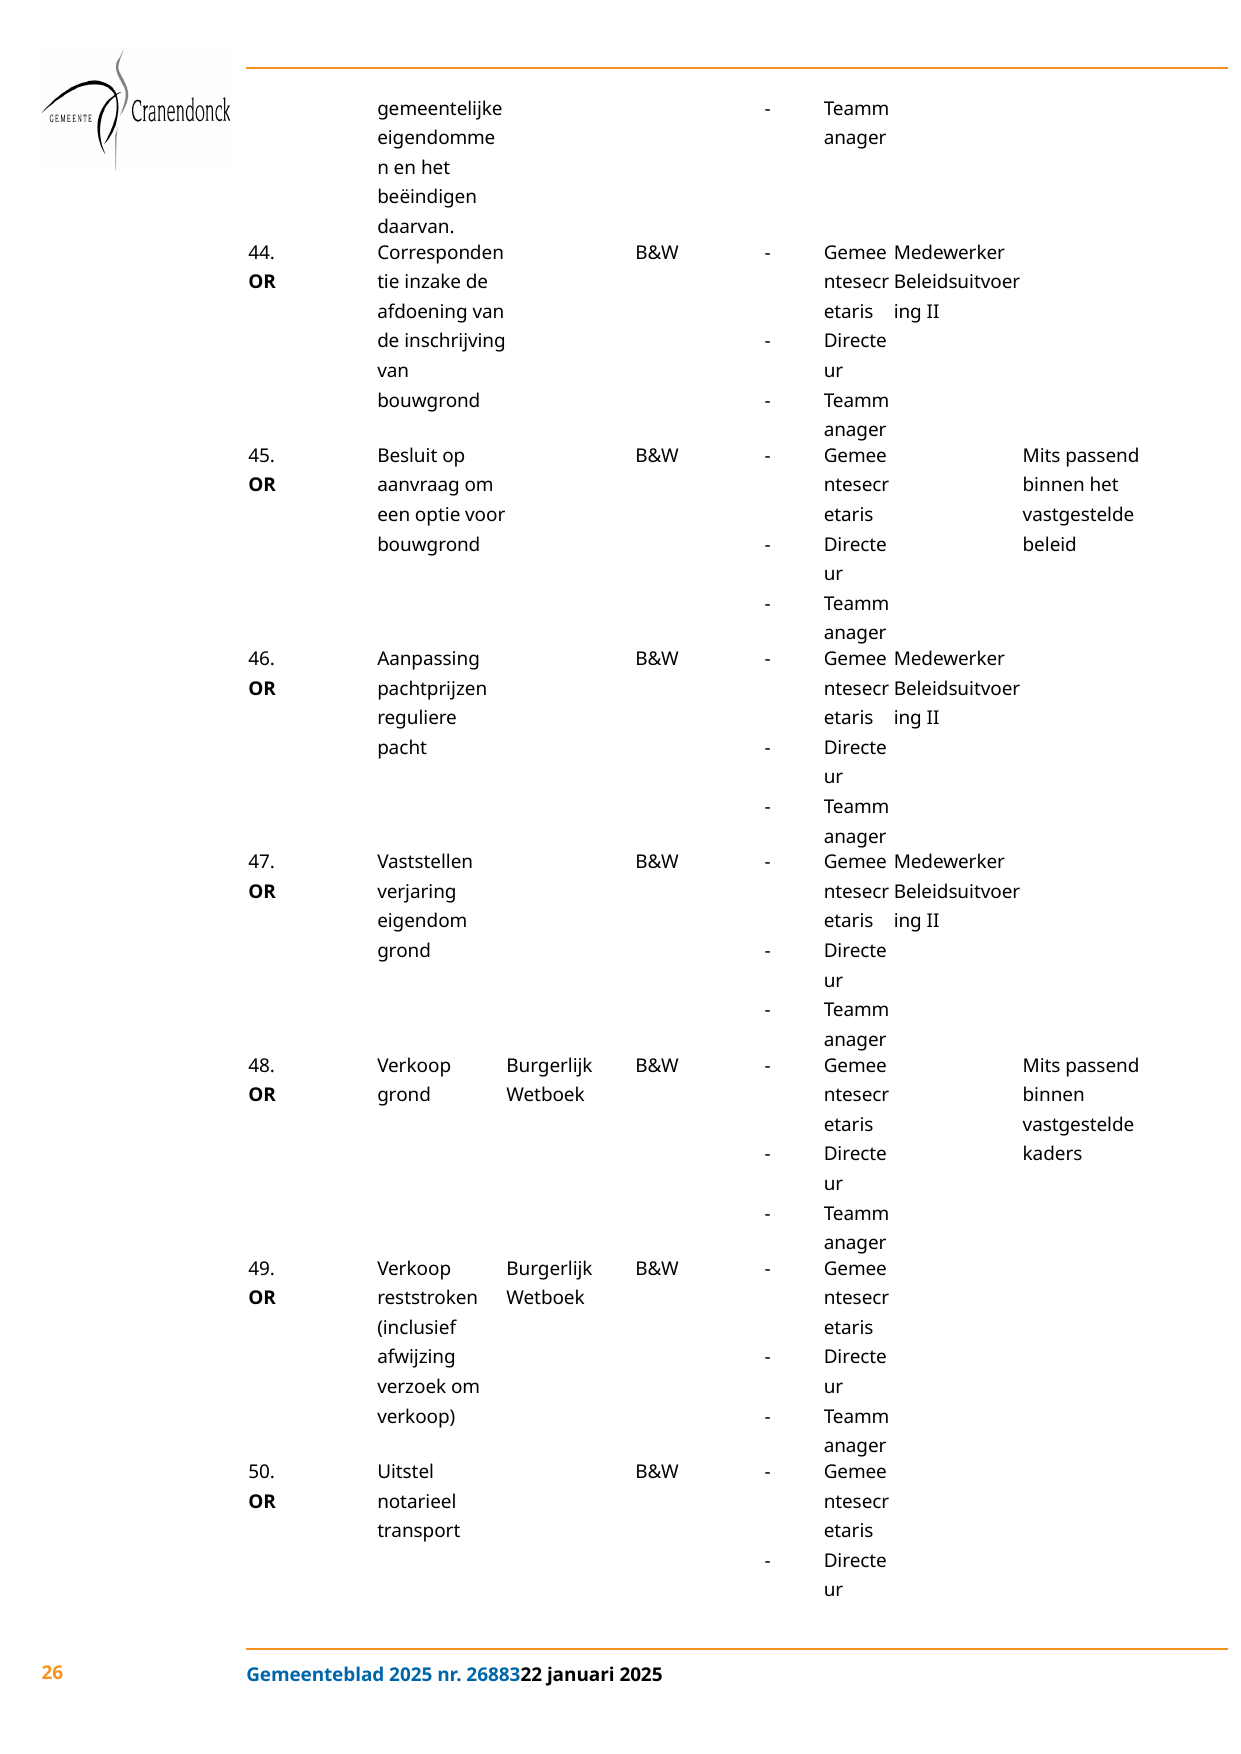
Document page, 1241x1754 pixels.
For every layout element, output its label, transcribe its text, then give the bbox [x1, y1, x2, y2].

table_cell B&W [635, 645, 764, 848]
table_cell Aanpassing pachtprijzen reguliere pacht [377, 645, 506, 848]
table_cell Uitstel notarieel transport [377, 1458, 506, 1602]
table_cell [1023, 1458, 1152, 1602]
table_cell [506, 95, 635, 239]
table_cell 45. OR [248, 442, 377, 645]
table_cell Medewerker Beleidsuitvoering II [894, 239, 1022, 442]
table_cell 48. OR [248, 1052, 377, 1255]
table_cell Medewerker Beleidsuitvoering II [894, 849, 1022, 1052]
table_cell [506, 849, 635, 1052]
table_cell [1023, 95, 1152, 239]
table_cell [635, 95, 764, 239]
table_cell Gemeentesecretaris Directeur Teammanager [764, 442, 893, 645]
table_cell [506, 645, 635, 848]
table_cell [1023, 849, 1152, 1052]
table_cell 44. OR [248, 239, 377, 442]
table_cell B&W [635, 442, 764, 645]
table_cell Verkoop reststroken (inclusief afwijzing verzoek om verkoop) [377, 1255, 506, 1458]
table_cell B&W [635, 239, 764, 442]
table_cell [506, 1458, 635, 1602]
table_cell 46. OR [248, 645, 377, 848]
table_cell [1023, 239, 1152, 442]
table_cell Burgerlijk Wetboek [506, 1255, 635, 1458]
table_cell [506, 442, 635, 645]
table_cell [248, 95, 377, 239]
table_cell gemeentelijke eigendommen en het beëindigen daarvan. [377, 95, 506, 239]
table_cell Gemeentesecretaris Directeur Teammanager [764, 1255, 893, 1458]
table_cell [506, 239, 635, 442]
table_cell Mits passend binnen het vastgestelde beleid [1023, 442, 1152, 645]
table_cell Vaststellen verjaring eigendom grond [377, 849, 506, 1052]
table_cell 49. OR [248, 1255, 377, 1458]
table_cell [1023, 645, 1152, 848]
table_cell [894, 95, 1022, 239]
table_cell Teammanager [764, 95, 893, 239]
table_cell [894, 442, 1022, 645]
table_cell Mits passend binnen vastgestelde kaders [1023, 1052, 1152, 1255]
table_cell 50. OR [248, 1458, 377, 1602]
table_cell [894, 1458, 1022, 1602]
table_cell Gemeentesecretaris Directeur Teammanager [764, 849, 893, 1052]
table_cell Gemeentesecretaris Directeur Teammanager [764, 1052, 893, 1255]
table_cell Correspondentie inzake de afdoening van de inschrijving van bouwgrond [377, 239, 506, 442]
picture [41, 47, 231, 172]
table_cell Besluit op aanvraag om een optie voor bouwgrond [377, 442, 506, 645]
table_cell B&W [635, 1052, 764, 1255]
table_cell 47. OR [248, 849, 377, 1052]
table_cell [894, 1052, 1022, 1255]
table_cell B&W [635, 849, 764, 1052]
table_cell Burgerlijk Wetboek [506, 1052, 635, 1255]
table_cell Gemeentesecretaris Directeur Teammanager [764, 239, 893, 442]
table_cell B&W [635, 1458, 764, 1602]
table_cell [1023, 1255, 1152, 1458]
table_cell Medewerker Beleidsuitvoering II [894, 645, 1022, 848]
table_cell B&W [635, 1255, 764, 1458]
table_cell Gemeentesecretaris Directeur [764, 1458, 893, 1602]
table_cell Gemeentesecretaris Directeur Teammanager [764, 645, 893, 848]
table_cell [894, 1255, 1022, 1458]
table_cell Verkoop grond [377, 1052, 506, 1255]
